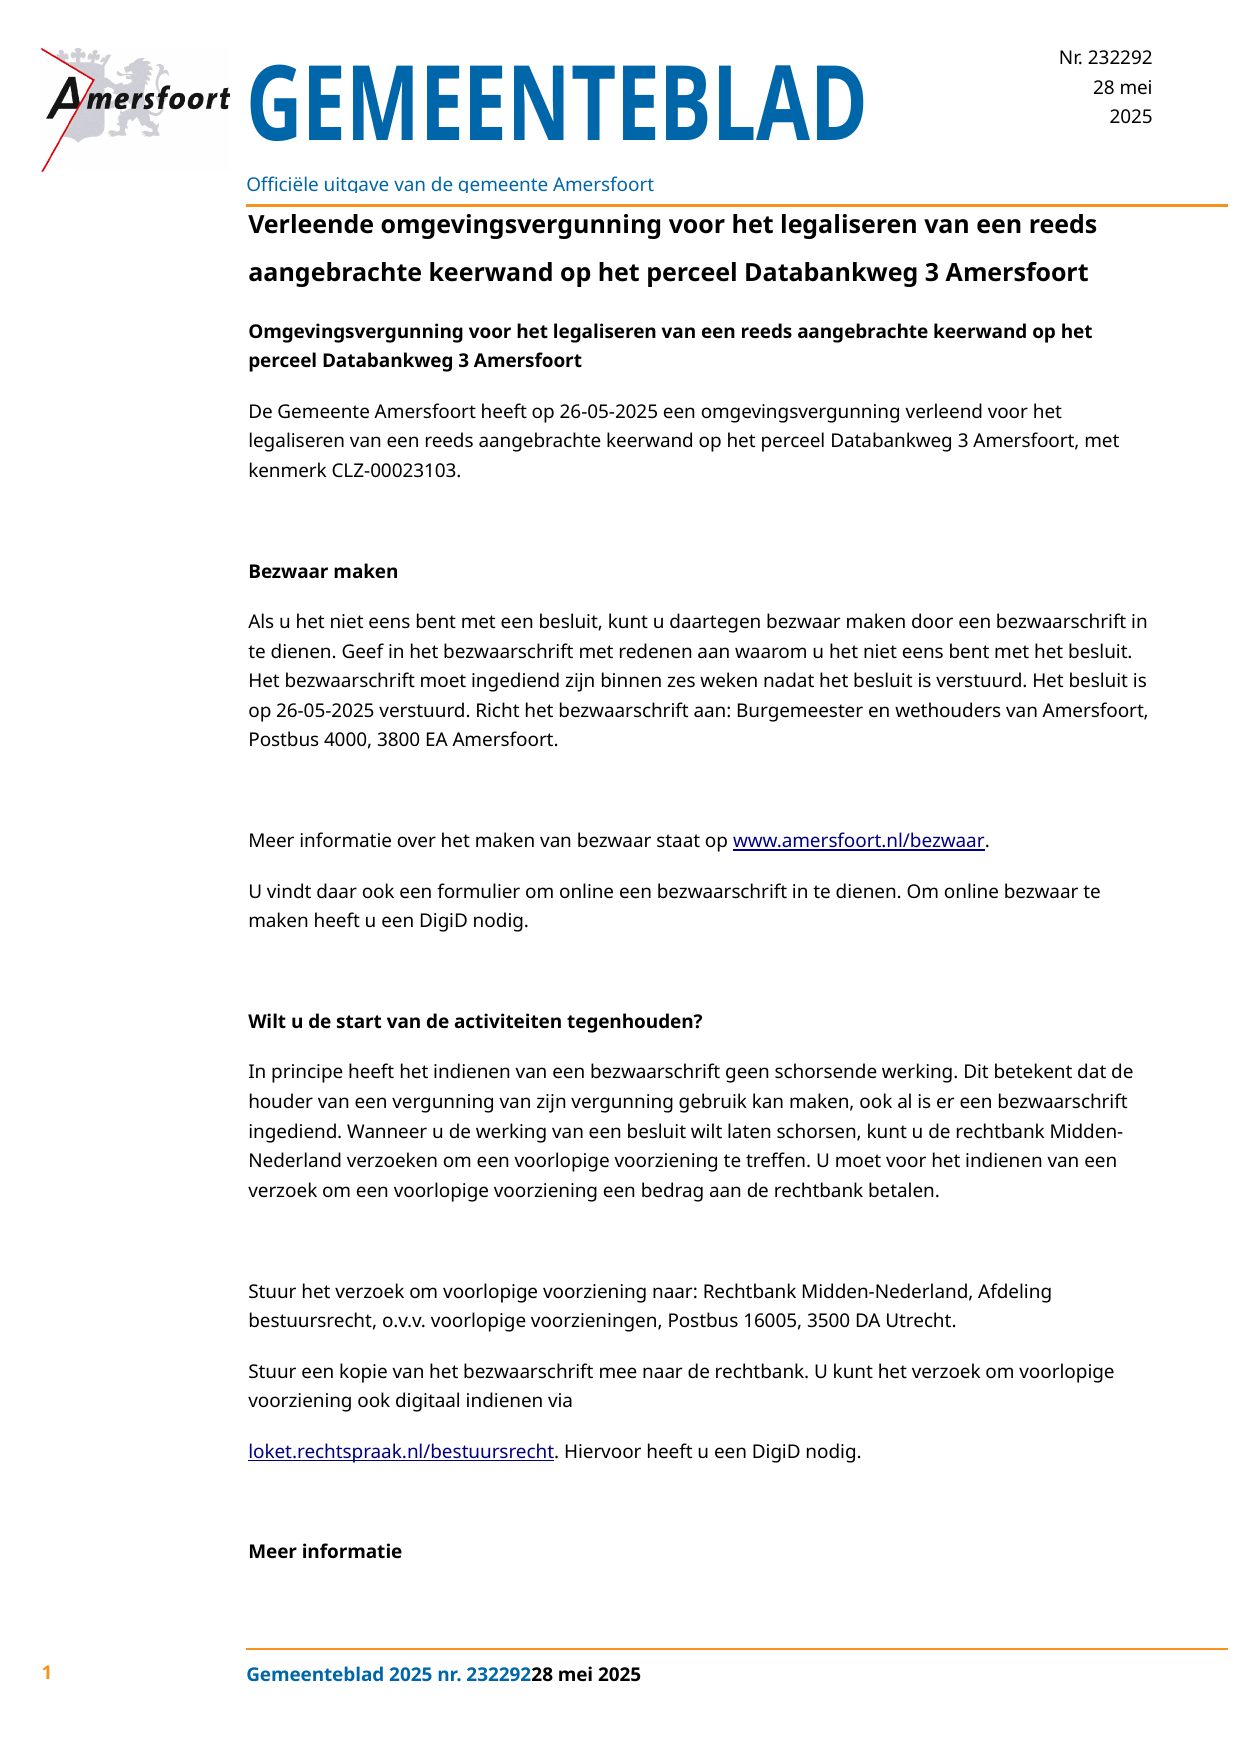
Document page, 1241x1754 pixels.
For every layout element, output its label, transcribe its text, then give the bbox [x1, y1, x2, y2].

text U vindt daar ook een formulier om online een bezwaarschrift in te dienen. Om online bezwaar te maken heeft u een DigiD nodig. [248, 878, 1152, 933]
text Stuur een kopie van het bezwaarschrift mee naar de rechtbank. U kunt het verzoek om voorlopige voorziening ook digitaal indienen via [248, 1358, 1152, 1413]
text In principe heeft het indienen van een bezwaarschrift geen schorsende werking. Dit betekent dat de houder van een vergunning van zijn vergunning gebruik kan maken, ook al is er een bezwaarschrift ingediend. Wanneer u de werking van een besluit wilt laten schorsen, kunt u de rechtbank Midden-Nederland verzoeken om een voorlopige voorziening te treffen. U moet voor het indienen van een verzoek om een voorlopige voorziening een bedrag aan de rechtbank betalen. [248, 1059, 1152, 1203]
text Als u het niet eens bent met een besluit, kunt u daartegen bezwaar maken door een bezwaarschrift in te dienen. Geef in het bezwaarschrift met redenen aan waarom u het niet eens bent met het besluit. Het bezwaarschrift moet ingediend zijn binnen zes weken nadat het besluit is verstuurd. Het besluit is op 26-05-2025 verstuurd. Richt het bezwaarschrift aan: Burgemeester en wethouders van Amersfoort, Postbus 4000, 3800 EA Amersfoort. [248, 608, 1152, 752]
text De Gemeente Amersfoort heeft op 26-05-2025 een omgevingsvergunning verleend voor het legaliseren van een reeds aangebrachte keerwand op het perceel Databankweg 3 Amersfoort, met kenmerk CLZ-00023103. [248, 398, 1152, 483]
text Meer informatie [248, 1539, 1152, 1564]
text Stuur het verzoek om voorlopige voorziening naar: Rechtbank Midden-Nederland, Afdeling bestuursrecht, o.v.v. voorlopige voorzieningen, Postbus 16005, 3500 DA Utrecht. [248, 1278, 1152, 1333]
text Meer informatie over het maken van bezwaar staat op www.amersfoort.nl/bezwaar. [248, 827, 1152, 853]
text Bezwaar maken [248, 558, 1152, 584]
text Omgevingsvergunning voor het legaliseren van een reeds aangebrachte keerwand op het perceel Databankweg 3 Amersfoort [248, 318, 1152, 373]
picture [41, 47, 231, 172]
text Verleende omgevingsvergunning voor het legaliseren van een reeds aangebrachte keerwand op het perceel Databankweg 3 Amersfoort [248, 207, 1152, 288]
text Wilt u de start van de activiteiten tegenhouden? [248, 1008, 1152, 1034]
text loket.rechtspraak.nl/bestuursrecht. Hiervoor heeft u een DigiD nodig. [248, 1438, 1152, 1464]
